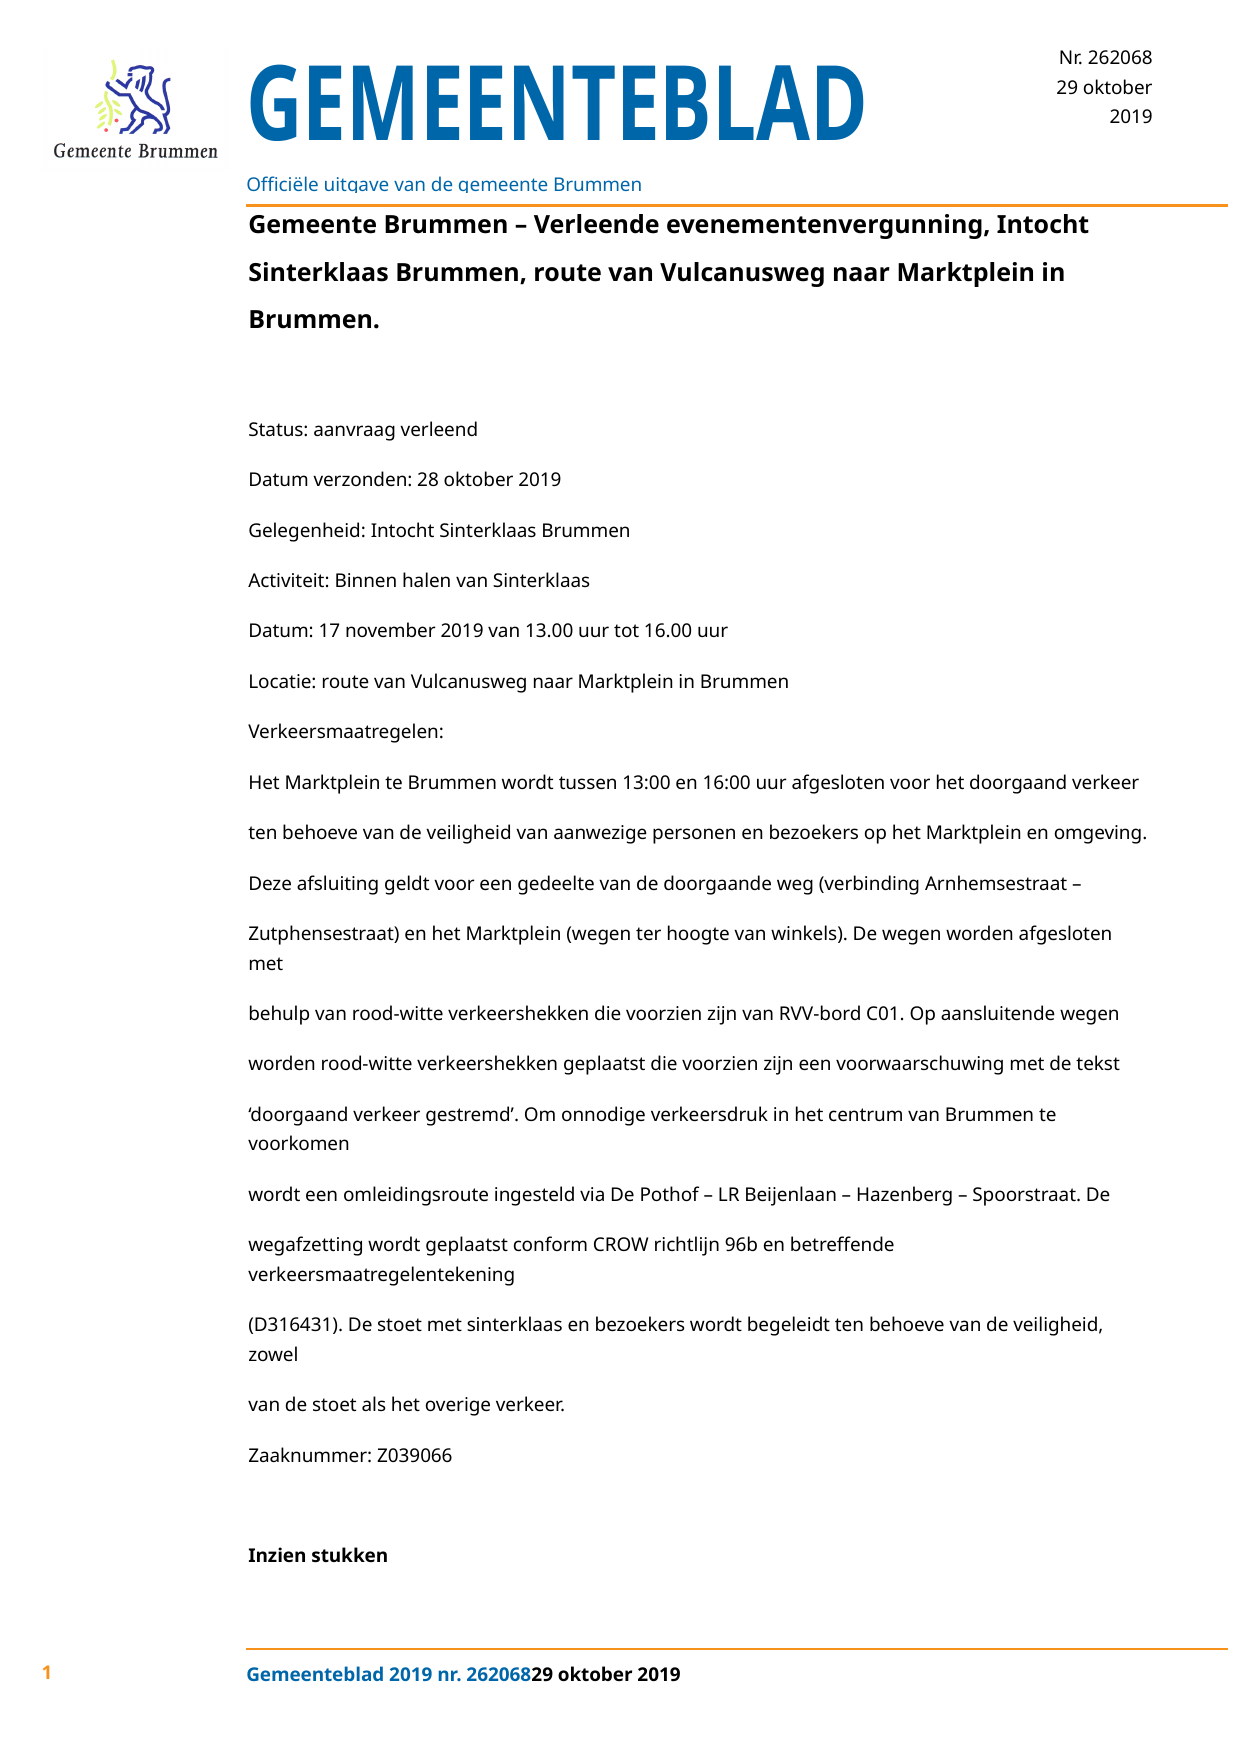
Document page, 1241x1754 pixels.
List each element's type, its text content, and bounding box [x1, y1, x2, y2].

text wordt een omleidingsroute ingesteld via De Pothof – LR Beijenlaan – Hazenberg – Spoorstraat. De [248, 1181, 1152, 1207]
text behulp van rood-witte verkeershekken die voorzien zijn van RVV-bord C01. Op aansluitende wegen [248, 1000, 1152, 1026]
text Verkeersmaatregelen: [248, 718, 1152, 744]
text ‘doorgaand verkeer gestremd’. Om onnodige verkeersdruk in het centrum van Brummen te voorkomen [248, 1101, 1152, 1156]
text Activiteit: Binnen halen van Sinterklaas [248, 567, 1152, 593]
text worden rood-witte verkeershekken geplaatst die voorzien zijn een voorwaarschuwing met de tekst [248, 1051, 1152, 1076]
text Datum verzonden: 28 oktober 2019 [248, 466, 1152, 492]
text Datum: 17 november 2019 van 13.00 uur tot 16.00 uur [248, 618, 1152, 643]
text Het Marktplein te Brummen wordt tussen 13:00 en 16:00 uur afgesloten voor het doorgaand verkeer [248, 769, 1152, 794]
text Gelegenheid: Intocht Sinterklaas Brummen [248, 517, 1152, 542]
text Deze afsluiting geldt voor een gedeelte van de doorgaande weg (verbinding Arnhemsestraat – [248, 870, 1152, 895]
text Gemeente Brummen – Verleende evenementenvergunning, Intocht Sinterklaas Brummen, route van Vulcanusweg naar Marktplein in Brummen. [248, 207, 1152, 336]
text Status: aanvraag verleend [248, 416, 1152, 442]
text Zutphensestraat) en het Marktplein (wegen ter hoogte van winkels). De wegen worden afgesloten met [248, 920, 1152, 975]
text van de stoet als het overige verkeer. [248, 1391, 1152, 1417]
picture [41, 47, 231, 172]
text Zaaknummer: Z039066 [248, 1442, 1152, 1467]
text Locatie: route van Vulcanusweg naar Marktplein in Brummen [248, 668, 1152, 694]
text wegafzetting wordt geplaatst conform CROW richtlijn 96b en betreffende verkeersmaatregelentekening [248, 1231, 1152, 1287]
text (D316431). De stoet met sinterklaas en bezoekers wordt begeleidt ten behoeve van de veiligheid, zowel [248, 1311, 1152, 1367]
text Inzien stukken [248, 1543, 1152, 1568]
text ten behoeve van de veiligheid van aanwezige personen en bezoekers op het Marktplein en omgeving. [248, 819, 1152, 845]
